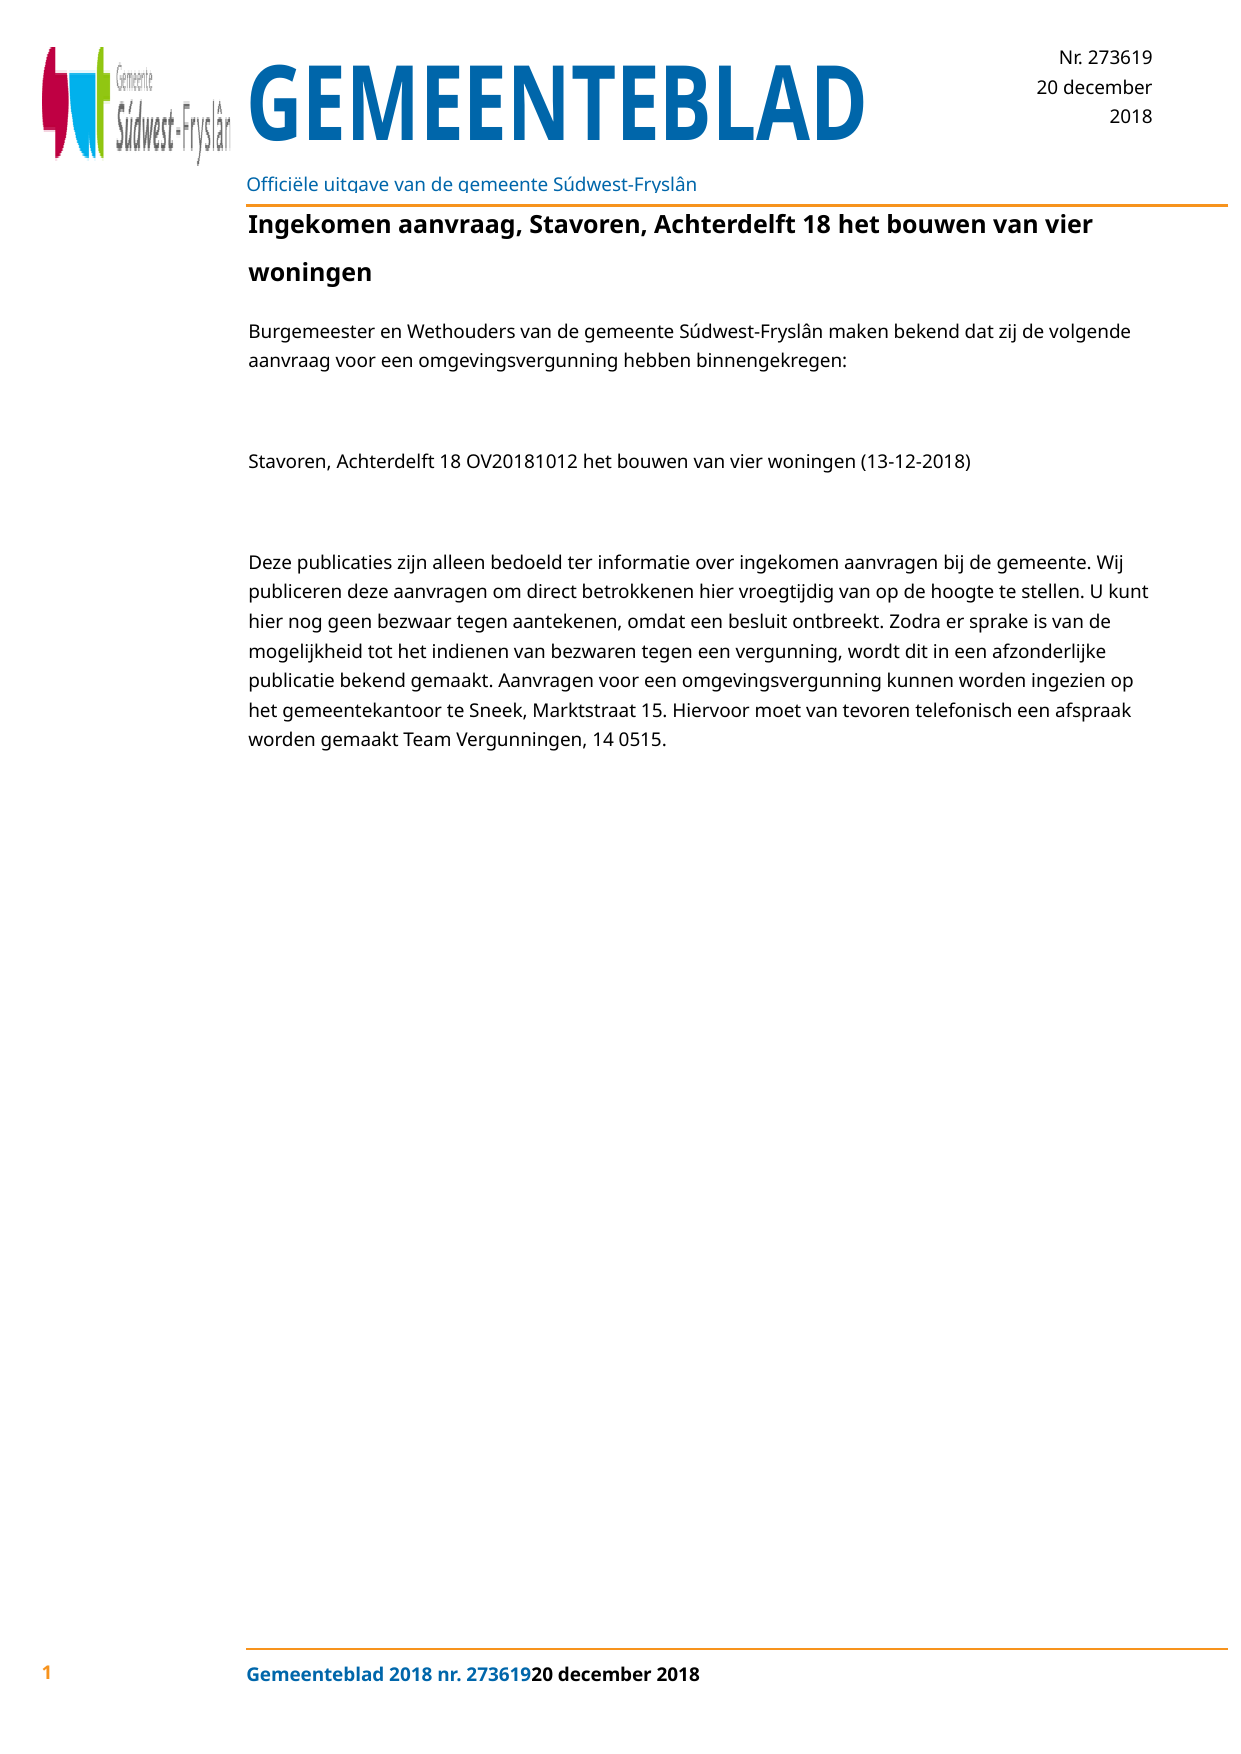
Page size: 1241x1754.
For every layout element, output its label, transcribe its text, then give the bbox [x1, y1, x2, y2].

text Deze publicaties zijn alleen bedoeld ter informatie over ingekomen aanvragen bij de gemeente. Wij publiceren deze aanvragen om direct betrokkenen hier vroegtijdig van op de hoogte te stellen. U kunt hier nog geen bezwaar tegen aantekenen, omdat een besluit ontbreekt. Zodra er sprake is van de mogelijkheid tot het indienen van bezwaren tegen een vergunning, wordt dit in een afzonderlijke publicatie bekend gemaakt. Aanvragen voor een omgevingsvergunning kunnen worden ingezien op het gemeentekantoor te Sneek, Marktstraat 15. Hiervoor moet van tevoren telefonisch een afspraak worden gemaakt Team Vergunningen, 14 0515. [248, 549, 1152, 752]
text Burgemeester en Wethouders van de gemeente Súdwest-Fryslân maken bekend dat zij de volgende aanvraag voor een omgevingsvergunning hebben binnengekregen: [248, 318, 1152, 373]
text Stavoren, Achterdelft 18 OV20181012 het bouwen van vier woningen (13-12-2018) [248, 448, 1152, 474]
text Ingekomen aanvraag, Stavoren, Achterdelft 18 het bouwen van vier woningen [248, 207, 1152, 288]
picture [41, 47, 231, 172]
